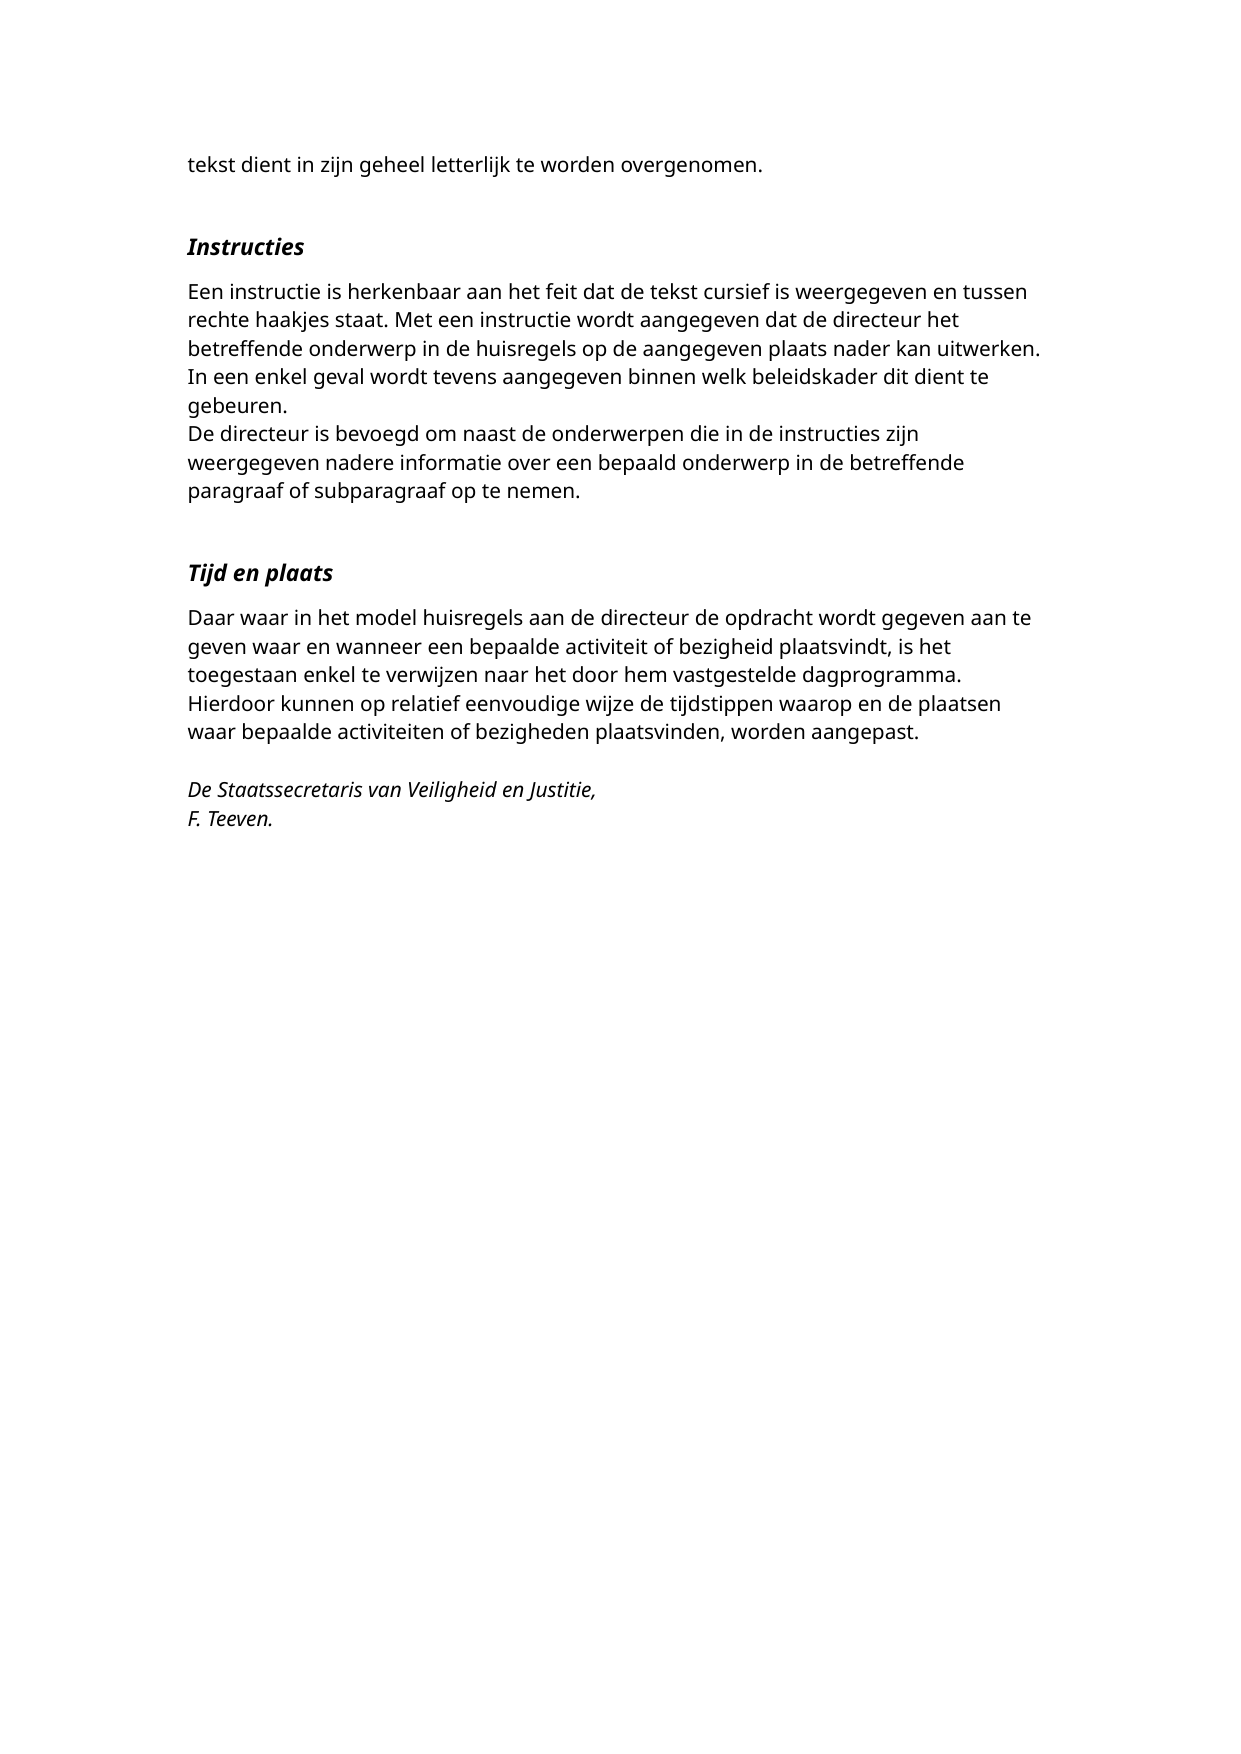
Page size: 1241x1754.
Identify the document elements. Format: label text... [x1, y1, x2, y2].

text In een enkel geval wordt tevens aangegeven binnen welk beleidskader dit dient te gebeuren. [187, 362, 1053, 419]
text De directeur is bevoegd om naast de onderwerpen die in de instructies zijn weergegeven nadere informatie over een bepaald onderwerp in de betreffende paragraaf of subparagraaf op te nemen. [187, 419, 1053, 505]
subtitle Tijd en plaats [187, 557, 1053, 588]
text F. Teeven. [187, 804, 1053, 832]
text Daar waar in het model huisregels aan de directeur de opdracht wordt gegeven aan te geven waar en wanneer een bepaalde activiteit of bezigheid plaatsvindt, is het toegestaan enkel te verwijzen naar het door hem vastgestelde dagprogramma. [187, 603, 1053, 689]
text De Staatssecretaris van Veiligheid en Justitie, [187, 776, 1053, 804]
text Hierdoor kunnen op relatief eenvoudige wijze de tijdstippen waarop en de plaatsen waar bepaalde activiteiten of bezigheden plaatsvinden, worden aangepast. [187, 689, 1053, 746]
text tekst dient in zijn geheel letterlijk te worden overgenomen. [187, 150, 1053, 178]
subtitle Instructies [187, 231, 1053, 262]
text Een instructie is herkenbaar aan het feit dat de tekst cursief is weergegeven en tussen rechte haakjes staat. Met een instructie wordt aangegeven dat de directeur het betreffende onderwerp in de huisregels op de aangegeven plaats nader kan uitwerken. [187, 277, 1053, 362]
